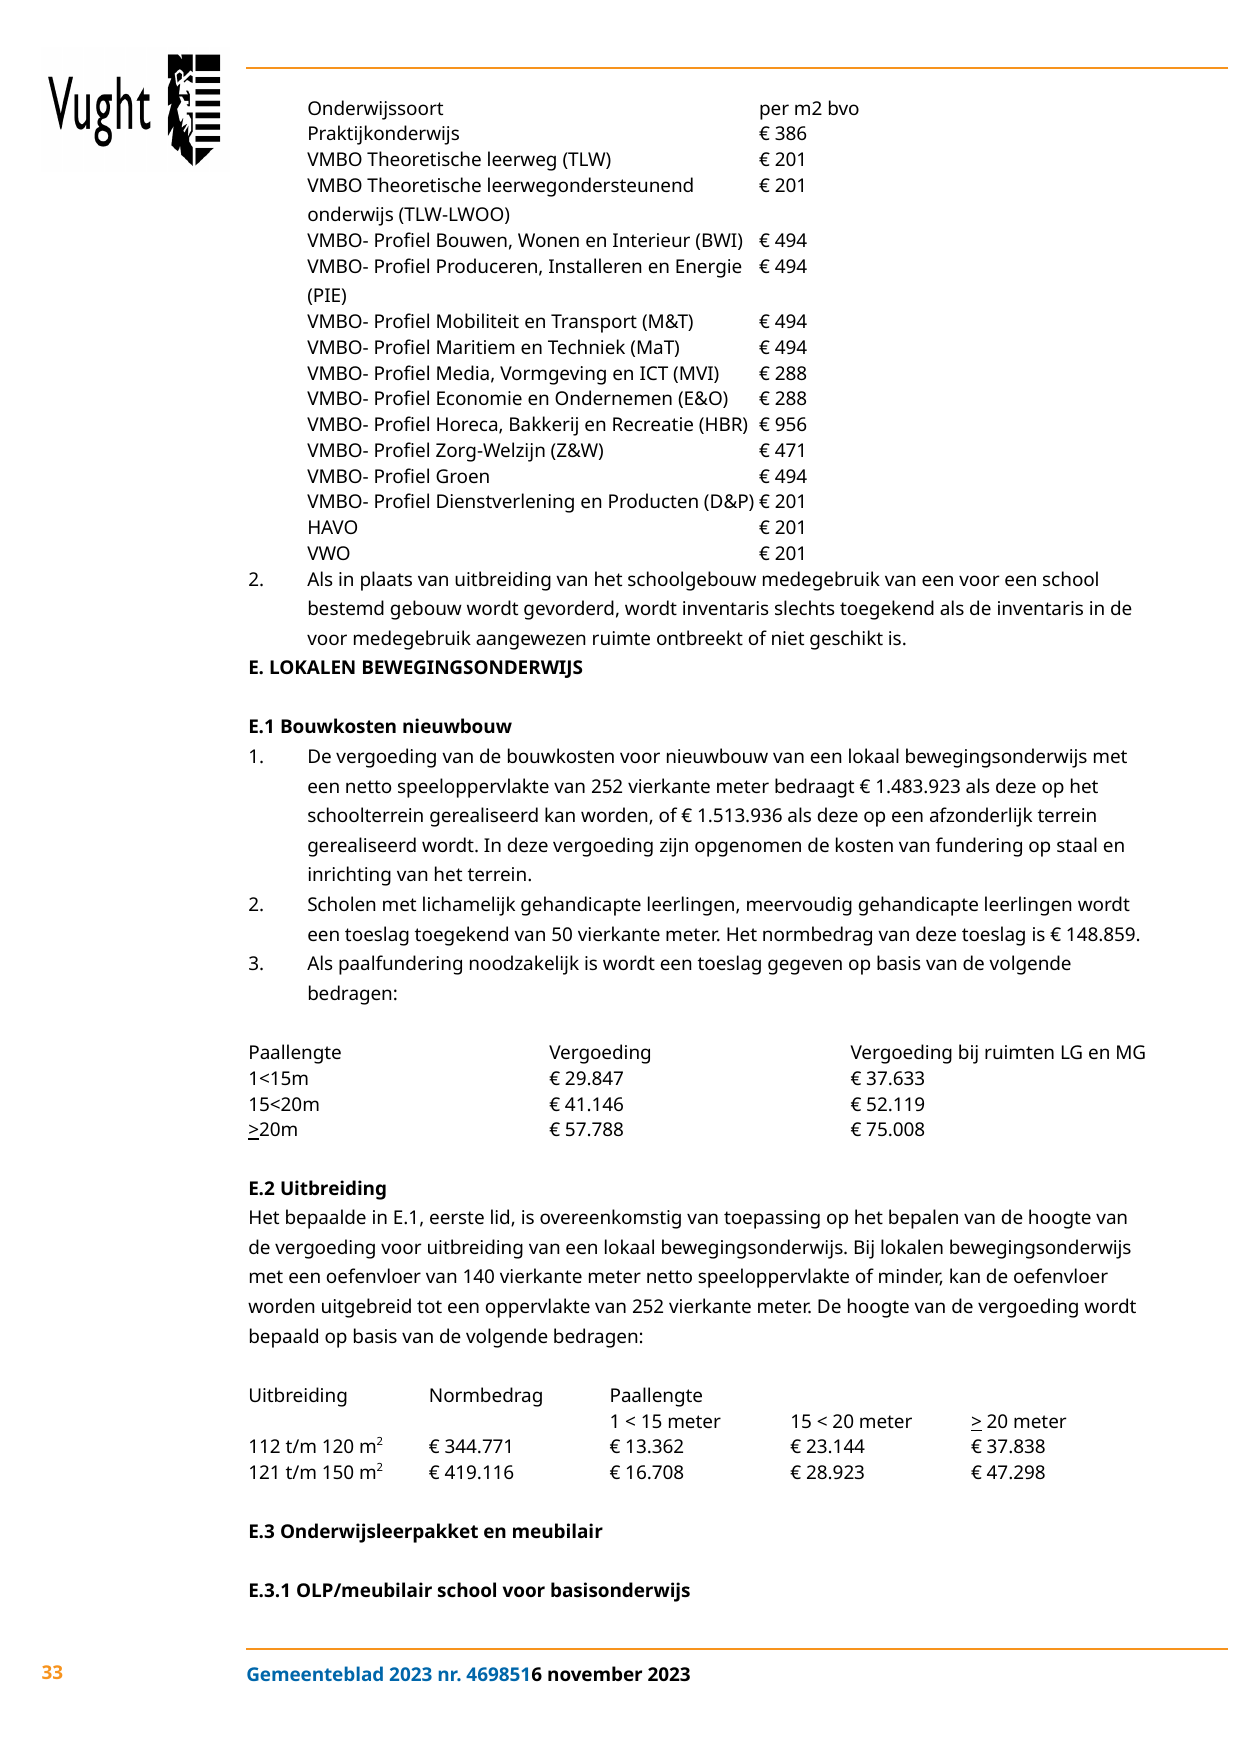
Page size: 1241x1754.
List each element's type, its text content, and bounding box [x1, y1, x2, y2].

table_cell € 57.788 [549, 1116, 850, 1142]
table_cell € 47.298 [971, 1459, 1152, 1485]
table_header Uitbreiding [248, 1382, 429, 1434]
table_cell VMBO Theoretische leerwegondersteunend onderwijs (TLW-LWOO) [307, 172, 759, 227]
table_cell € 37.838 [971, 1434, 1152, 1459]
table_cell HAVO [307, 514, 759, 540]
table_cell Praktijkonderwijs [307, 121, 759, 146]
table_cell VMBO- Profiel Economie en Ondernemen (E&O) [307, 386, 759, 411]
table_cell VMBO- Profiel Groen [307, 463, 759, 488]
table_cell € 201 [759, 146, 1211, 172]
table_cell € 13.362 [609, 1434, 790, 1459]
table_header Vergoeding [549, 1039, 850, 1065]
text E.1 Bouwkosten nieuwbouw [248, 714, 1152, 739]
table_header Onderwijssoort [307, 95, 759, 121]
table_cell VMBO- Profiel Mobiliteit en Transport (M&T) [307, 309, 759, 334]
table_cell € 201 [759, 514, 1211, 540]
table_cell 1<15m [248, 1065, 549, 1091]
table_header Paallengte [609, 1382, 1152, 1408]
table_cell € 288 [759, 386, 1211, 411]
table_header Vergoeding bij ruimten LG en MG [850, 1039, 1152, 1065]
table_header per m2 bvo [759, 95, 1211, 121]
list De vergoeding van de bouwkosten voor nieuwbouw van een lokaal bewegingsonderwijs met een netto speeloppervlakte van 252 vierkante meter bedraagt € 1.483.923 als deze op het schoolterrein gerealiseerd kan worden, of € 1.513.936 als deze op een afzonderlijk terrein gerealiseerd wordt. In deze vergoeding zijn opgenomen de kosten van fundering op staal en inrichting van het terrein. [248, 743, 1152, 887]
table_cell >20m [248, 1116, 549, 1142]
table_cell € 344.771 [429, 1434, 609, 1459]
picture [41, 47, 231, 172]
table_cell € 494 [759, 463, 1211, 488]
table_header Normbedrag [429, 1382, 609, 1434]
table_header Paallengte [248, 1039, 549, 1065]
table_cell VMBO- Profiel Maritiem en Techniek (MaT) [307, 334, 759, 360]
table_cell € 41.146 [549, 1091, 850, 1116]
table_cell € 23.144 [790, 1434, 971, 1459]
table_cell 121 t/m 150 m2 [248, 1459, 429, 1485]
table_cell 112 t/m 120 m2 [248, 1434, 429, 1459]
table_cell € 201 [759, 540, 1211, 566]
table_cell 15 < 20 meter [790, 1408, 971, 1434]
list Als in plaats van uitbreiding van het schoolgebouw medegebruik van een voor een school bestemd gebouw wordt gevorderd, wordt inventaris slechts toegekend als de inventaris in de voor medegebruik aangewezen ruimte ontbreekt of niet geschikt is. [248, 566, 1152, 651]
table_cell € 494 [759, 334, 1211, 360]
table_cell € 386 [759, 121, 1211, 146]
table_cell € 75.008 [850, 1116, 1152, 1142]
table_cell VMBO- Profiel Media, Vormgeving en ICT (MVI) [307, 360, 759, 386]
table_cell € 52.119 [850, 1091, 1152, 1116]
text E.2 Uitbreiding [248, 1175, 1152, 1201]
text Het bepaalde in E.1, eerste lid, is overeenkomstig van toepassing op het bepalen van de hoogte van de vergoeding voor uitbreiding van een lokaal bewegingsonderwijs. Bij lokalen bewegingsonderwijs met een oefenvloer van 140 vierkante meter netto speeloppervlakte of minder, kan de oefenvloer worden uitgebreid tot een oppervlakte van 252 vierkante meter. De hoogte van de vergoeding wordt bepaald op basis van de volgende bedragen: [248, 1204, 1152, 1349]
table_cell VMBO- Profiel Zorg-Welzijn (Z&W) [307, 437, 759, 463]
table_cell VMBO- Profiel Bouwen, Wonen en Interieur (BWI) [307, 228, 759, 253]
table_cell 1 < 15 meter [609, 1408, 790, 1434]
list Als paalfundering noodzakelijk is wordt een toeslag gegeven op basis van de volgende bedragen: [248, 950, 1152, 1006]
table_cell 15<20m [248, 1091, 549, 1116]
table_cell € 28.923 [790, 1459, 971, 1485]
table_cell VMBO- Profiel Horeca, Bakkerij en Recreatie (HBR) [307, 411, 759, 437]
table_cell € 419.116 [429, 1459, 609, 1485]
table_cell € 494 [759, 309, 1211, 334]
text E.3.1 OLP/meubilair school voor basisonderwijs [248, 1577, 1152, 1603]
table_cell € 201 [759, 172, 1211, 227]
text E.3 Onderwijsleerpakket en meubilair [248, 1518, 1152, 1544]
table_cell € 494 [759, 228, 1211, 253]
table_cell € 16.708 [609, 1459, 790, 1485]
table_cell € 37.633 [850, 1065, 1152, 1091]
table_cell VMBO- Profiel Produceren, Installeren en Energie (PIE) [307, 253, 759, 308]
table_cell VWO [307, 540, 759, 566]
list Scholen met lichamelijk gehandicapte leerlingen, meervoudig gehandicapte leerlingen wordt een toeslag toegekend van 50 vierkante meter. Het normbedrag van deze toeslag is € 148.859. [248, 891, 1152, 947]
table_cell VMBO Theoretische leerweg (TLW) [307, 146, 759, 172]
table_cell € 29.847 [549, 1065, 850, 1091]
text E. LOKALEN BEWEGINGSONDERWIJS [248, 654, 1152, 680]
table_cell € 201 [759, 489, 1211, 514]
table_cell VMBO- Profiel Dienstverlening en Producten (D&P) [307, 489, 759, 514]
table_cell € 288 [759, 360, 1211, 386]
table_cell € 471 [759, 437, 1211, 463]
table_cell € 494 [759, 253, 1211, 308]
table_cell € 956 [759, 411, 1211, 437]
table_cell > 20 meter [971, 1408, 1152, 1434]
